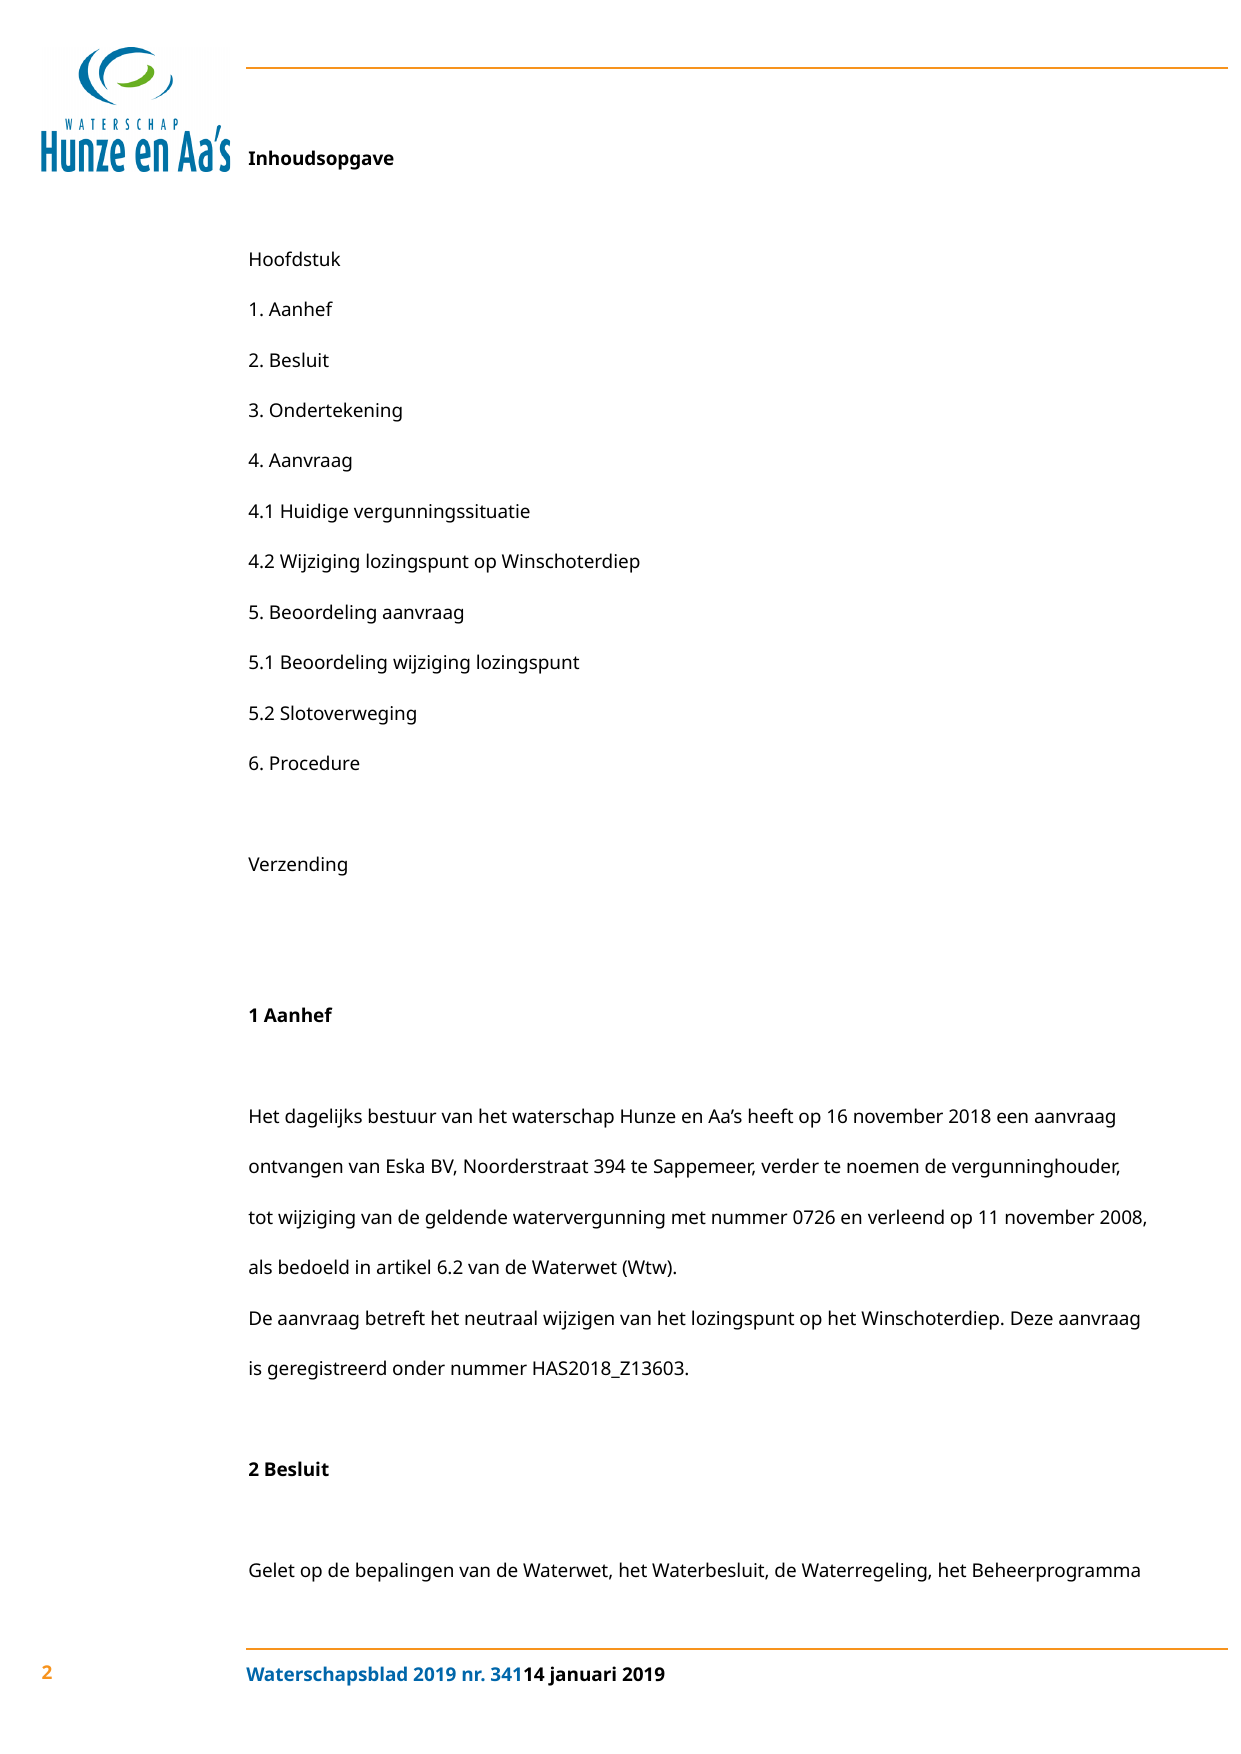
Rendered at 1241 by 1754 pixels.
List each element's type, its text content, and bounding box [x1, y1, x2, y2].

text Het dagelijks bestuur van het waterschap Hunze en Aa’s heeft op 16 november 2018 een aanvraag [248, 1103, 1152, 1129]
text ontvangen van Eska BV, Noorderstraat 394 te Sappemeer, verder te noemen de vergunninghouder, [248, 1153, 1152, 1179]
text als bedoeld in artikel 6.2 van de Waterwet (Wtw). [248, 1254, 1152, 1280]
text 4.2 Wijziging lozingspunt op Winschoterdiep [248, 548, 1152, 574]
text 5.2 Slotoverweging [248, 700, 1152, 726]
text Verzending [248, 851, 1152, 877]
picture [226, 145, 231, 156]
text Inhoudsopgave [248, 145, 1152, 171]
text 3. Ondertekening [248, 397, 1152, 423]
picture [47, 154, 51, 172]
text 6. Procedure [248, 750, 1152, 776]
picture [183, 163, 191, 172]
text 5.1 Beoordeling wijziging lozingspunt [248, 649, 1152, 675]
text is geregistreerd onder nummer HAS2018_Z13603. [248, 1355, 1152, 1381]
text 1. Aanhef [248, 296, 1152, 322]
text Hoofdstuk [248, 246, 1152, 272]
text De aanvraag betreft het neutraal wijzigen van het lozingspunt op het Winschoterdiep. Deze aanvraag [248, 1305, 1152, 1331]
text 4. Aanvraag [248, 448, 1152, 473]
text 4.1 Huidige vergunningssituatie [248, 498, 1152, 524]
text 5. Beoordeling aanvraag [248, 599, 1152, 625]
text 1 Aanhef [248, 1002, 1152, 1028]
text Gelet op de bepalingen van de Waterwet, het Waterbesluit, de Waterregeling, het Beheerprogramma [248, 1557, 1152, 1583]
text tot wijziging van de geldende watervergunning met nummer 0726 en verleend op 11 november 2008, [248, 1204, 1152, 1230]
picture [41, 47, 231, 172]
text 2. Besluit [248, 347, 1152, 373]
text 2 Besluit [248, 1456, 1152, 1482]
